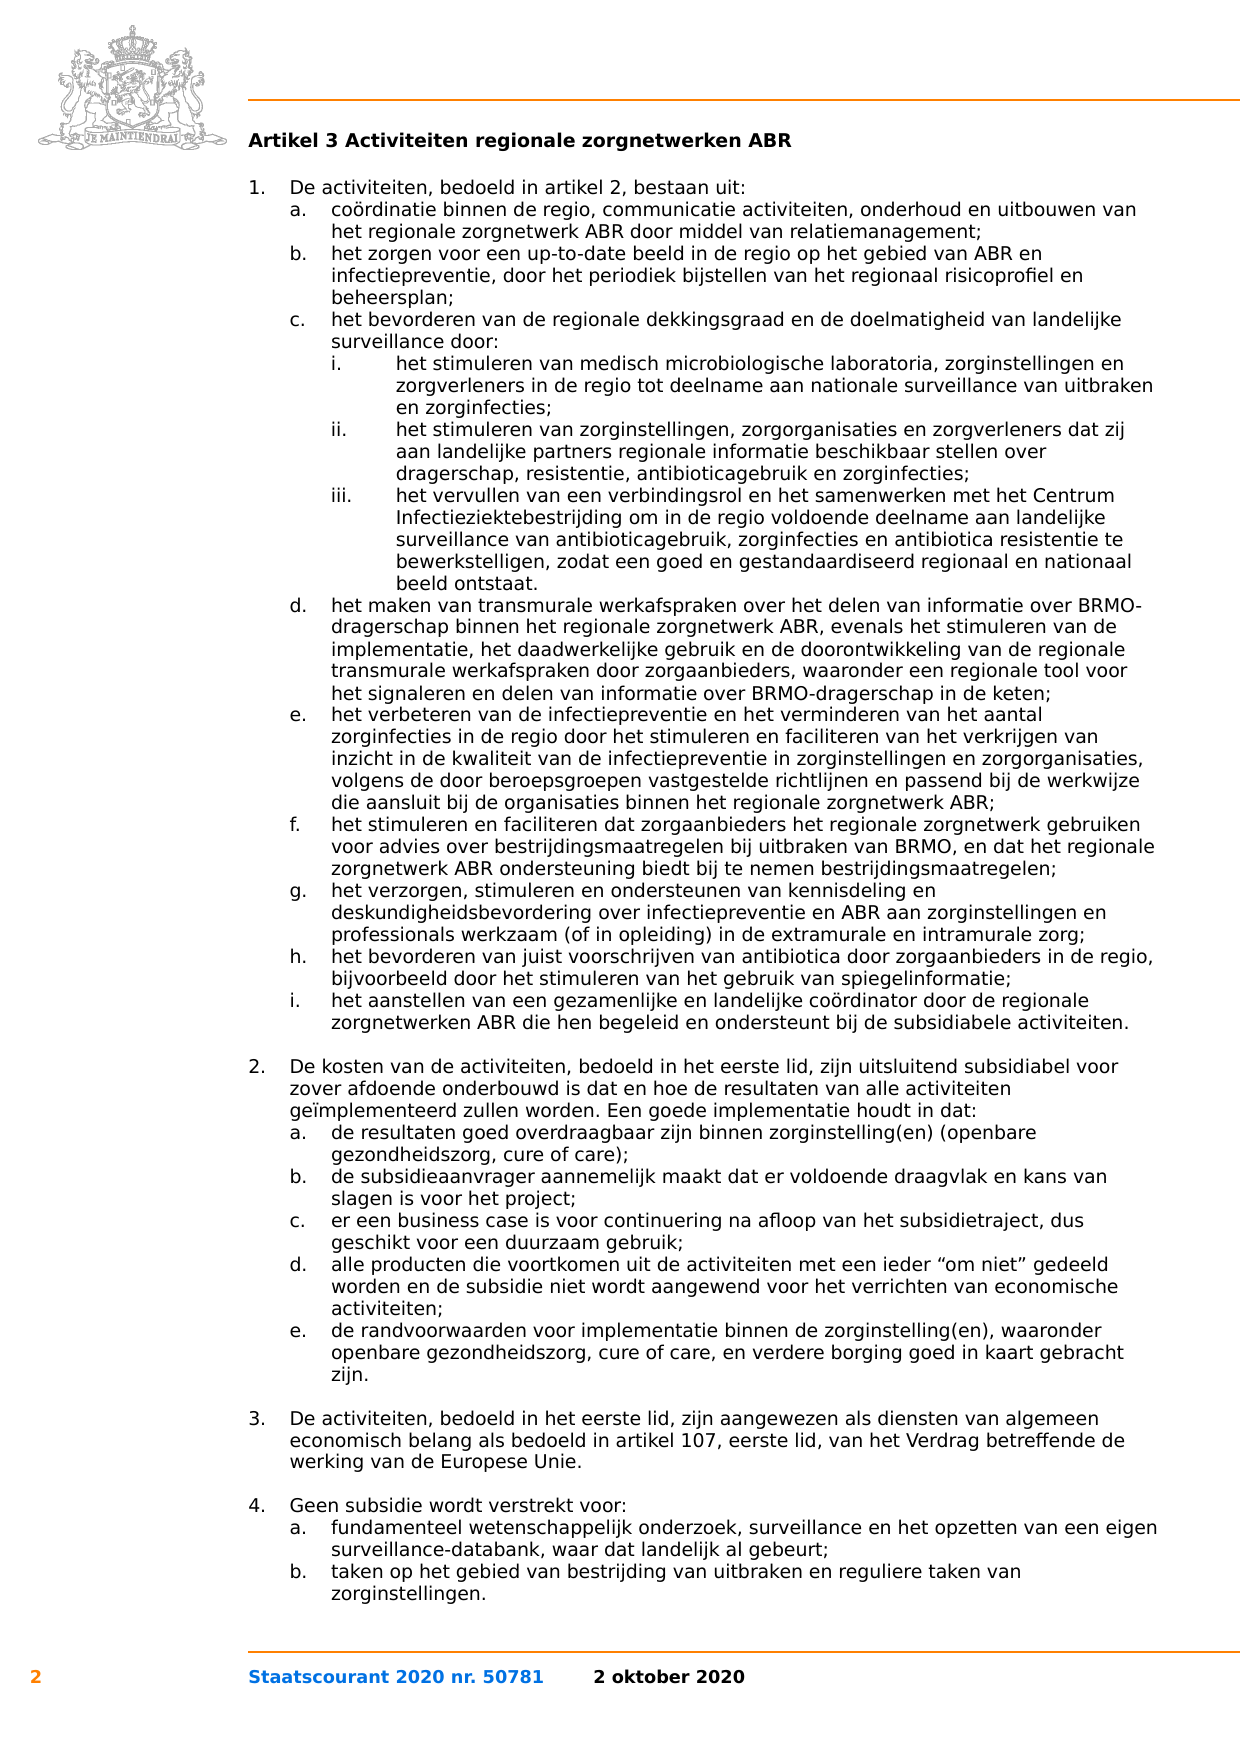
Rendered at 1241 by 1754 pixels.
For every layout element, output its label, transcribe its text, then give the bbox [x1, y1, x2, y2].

text b. het zorgen voor een up-to-date beeld in de regio op het gebied van ABR en infectiepreventie, door het periodiek bijstellen van het regionaal risicoprofiel en beheersplan; [289, 243, 1163, 309]
text b. de subsidieaanvrager aannemelijk maakt dat er voldoende draagvlak en kans van slagen is voor het project; [289, 1166, 1163, 1210]
text 1. De activiteiten, bedoeld in artikel 2, bestaan uit: [248, 177, 1163, 199]
text a. coördinatie binnen de regio, communicatie activiteiten, onderhoud en uitbouwen van het regionale zorgnetwerk ABR door middel van relatiemanagement; [289, 199, 1163, 243]
text ii. het stimuleren van zorginstellingen, zorgorganisaties en zorgverleners dat zij aan landelijke partners regionale informatie beschikbaar stellen over dragerschap, resistentie, antibioticagebruik en zorginfecties; [331, 419, 1163, 484]
text d. alle producten die voortkomen uit de activiteiten met een ieder “om niet” gedeeld worden en de subsidie niet wordt aangewend voor het verrichten van economische activiteiten; [289, 1254, 1163, 1320]
subtitle Artikel 3 Activiteiten regionale zorgnetwerken ABR [248, 130, 1163, 152]
text h. het bevorderen van juist voorschrijven van antibiotica door zorgaanbieders in de regio, bijvoorbeeld door het stimuleren van het gebruik van spiegelinformatie; [289, 946, 1163, 990]
text g. het verzorgen, stimuleren en ondersteunen van kennisdeling en deskundigheidsbevordering over infectiepreventie en ABR aan zorginstellingen en professionals werkzaam (of in opleiding) in de extramurale en intramurale zorg; [289, 880, 1163, 946]
text c. er een business case is voor continuering na afloop van het subsidietraject, dus geschikt voor een duurzaam gebruik; [289, 1210, 1163, 1254]
text iii. het vervullen van een verbindingsrol en het samenwerken met het Centrum Infectieziektebestrijding om in de regio voldoende deelname aan landelijke surveillance van antibioticagebruik, zorginfecties en antibiotica resistentie te bewerkstelligen, zodat een goed en gestandaardiseerd regionaal en nationaal beeld ontstaat. [331, 484, 1163, 594]
text i. het aanstellen van een gezamenlijke en landelijke coördinator door de regionale zorgnetwerken ABR die hen begeleid en ondersteunt bij de subsidiabele activiteiten. [289, 990, 1163, 1034]
text f. het stimuleren en faciliteren dat zorgaanbieders het regionale zorgnetwerk gebruiken voor advies over bestrijdingsmaatregelen bij uitbraken van BRMO, en dat het regionale zorgnetwerk ABR ondersteuning biedt bij te nemen bestrijdingsmaatregelen; [289, 814, 1163, 880]
text 4. Geen subsidie wordt verstrekt voor: [248, 1495, 1163, 1517]
text 2. De kosten van de activiteiten, bedoeld in het eerste lid, zijn uitsluitend subsidiabel voor zover afdoende onderbouwd is dat en hoe de resultaten van alle activiteiten geïmplementeerd zullen worden. Een goede implementatie houdt in dat: [248, 1056, 1163, 1122]
text 3. De activiteiten, bedoeld in het eerste lid, zijn aangewezen als diensten van algemeen economisch belang als bedoeld in artikel 107, eerste lid, van het Verdrag betreffende de werking van de Europese Unie. [248, 1407, 1163, 1473]
text e. de randvoorwaarden voor implementatie binnen de zorginstelling(en), waaronder openbare gezondheidszorg, cure of care, en verdere borging goed in kaart gebracht zijn. [289, 1320, 1163, 1386]
text a. fundamenteel wetenschappelijk onderzoek, surveillance en het opzetten van een eigen surveillance-databank, waar dat landelijk al gebeurt; [289, 1517, 1163, 1561]
text c. het bevorderen van de regionale dekkingsgraad en de doelmatigheid van landelijke surveillance door: [289, 309, 1163, 353]
text i. het stimuleren van medisch microbiologische laboratoria, zorginstellingen en zorgverleners in de regio tot deelname aan nationale surveillance van uitbraken en zorginfecties; [331, 353, 1163, 419]
picture [38, 25, 227, 150]
text d. het maken van transmurale werkafspraken over het delen van informatie over BRMO-dragerschap binnen het regionale zorgnetwerk ABR, evenals het stimuleren van de implementatie, het daadwerkelijke gebruik en de doorontwikkeling van de regionale transmurale werkafspraken door zorgaanbieders, waaronder een regionale tool voor het signaleren en delen van informatie over BRMO-dragerschap in de keten; [289, 594, 1163, 704]
text a. de resultaten goed overdraagbaar zijn binnen zorginstelling(en) (openbare gezondheidszorg, cure of care); [289, 1122, 1163, 1166]
text b. taken op het gebied van bestrijding van uitbraken en reguliere taken van zorginstellingen. [289, 1561, 1163, 1605]
text e. het verbeteren van de infectiepreventie en het verminderen van het aantal zorginfecties in de regio door het stimuleren en faciliteren van het verkrijgen van inzicht in de kwaliteit van de infectiepreventie in zorginstellingen en zorgorganisaties, volgens de door beroepsgroepen vastgestelde richtlijnen en passend bij de werkwijze die aansluit bij de organisaties binnen het regionale zorgnetwerk ABR; [289, 704, 1163, 814]
